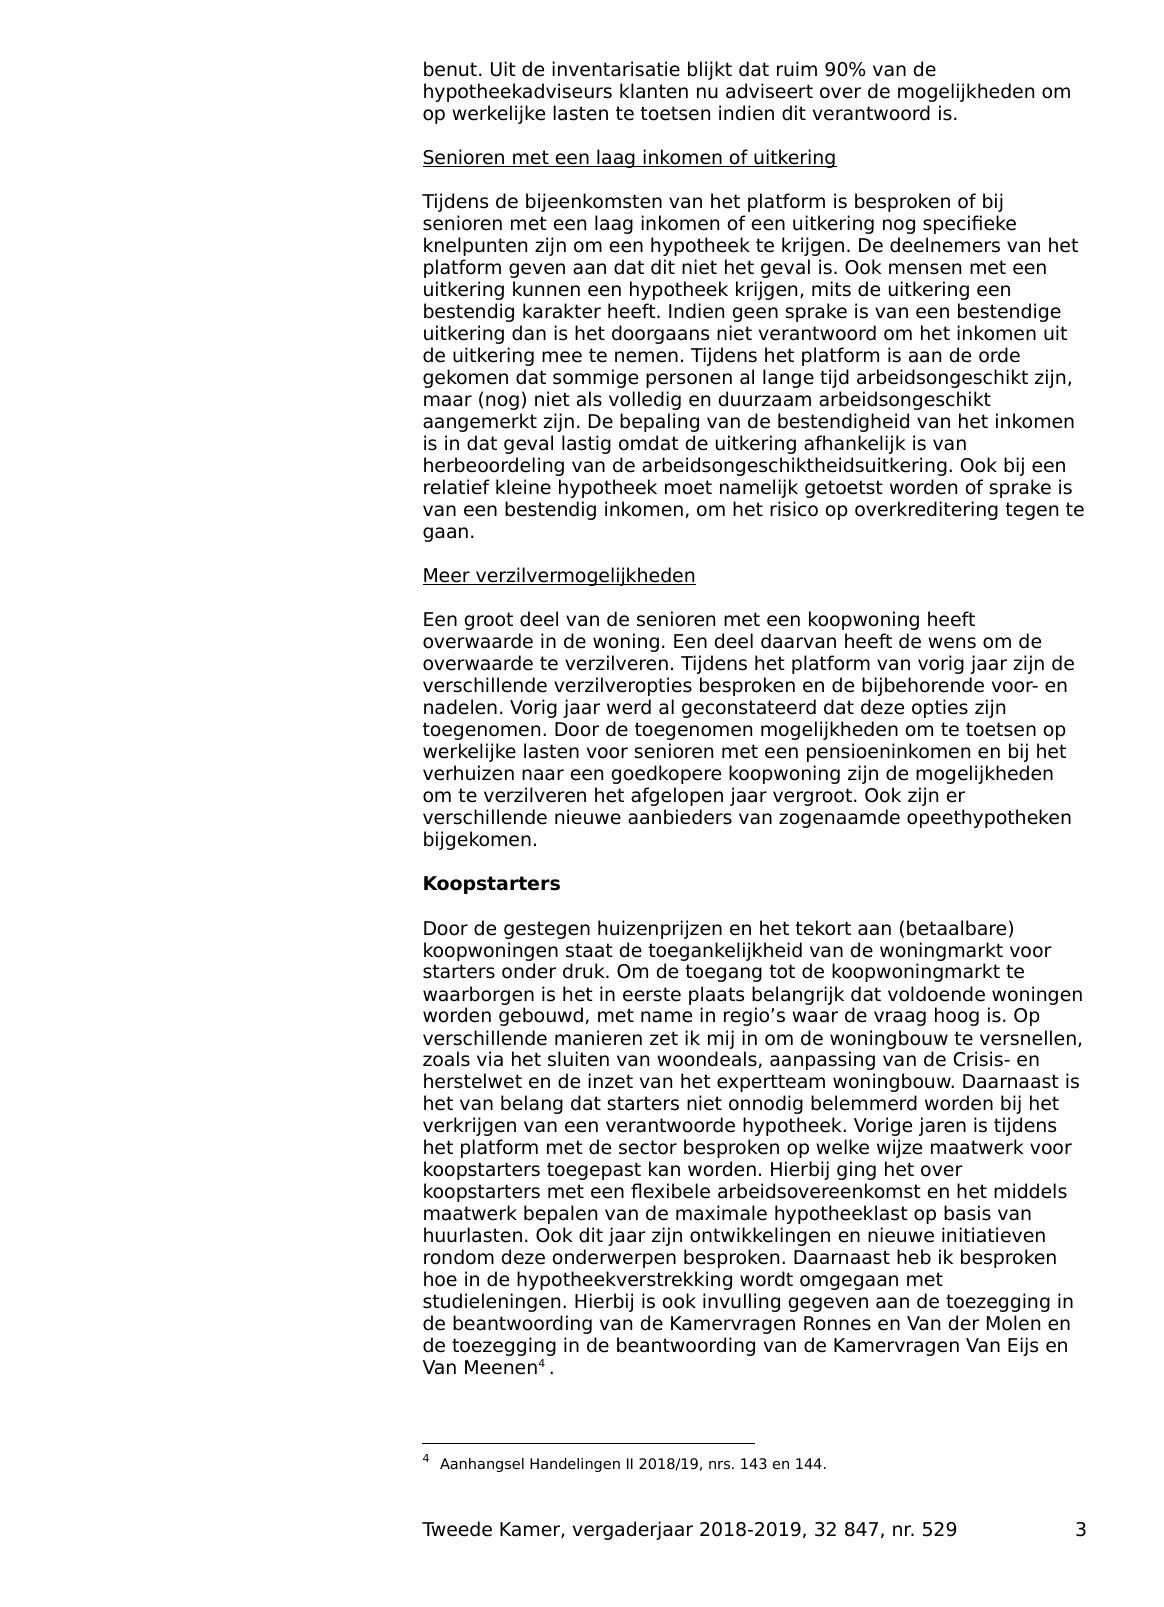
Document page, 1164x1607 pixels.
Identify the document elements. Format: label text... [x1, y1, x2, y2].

subtitle Meer verzilvermogelijkheden [422, 565, 1087, 587]
text Aanhangsel Handelingen II 2018/19, nrs. 143 en 144. [422, 1452, 1087, 1474]
text Een groot deel van de senioren met een koopwoning heeft overwaarde in de woning. Een deel daarvan heeft de wens om de overwaarde te verzilveren. Tijdens het platform van vorig jaar zijn de verschillende verzilveropties besproken en de bijbehorende voor- en nadelen. Vorig jaar werd al geconstateerd dat deze opties zijn toegenomen. Door de toegenomen mogelijkheden om te toetsen op werkelijke lasten voor senioren met een pensioeninkomen en bij het verhuizen naar een goedkopere koopwoning zijn de mogelijkheden om te verzilveren het afgelopen jaar vergroot. Ook zijn er verschillende nieuwe aanbieders van zogenaamde opeethypotheken bijgekomen. [422, 609, 1087, 851]
subtitle Senioren met een laag inkomen of uitkering [422, 147, 1087, 169]
text benut. Uit de inventarisatie blijkt dat ruim 90% van de hypotheekadviseurs klanten nu adviseert over de mogelijkheden om op werkelijke lasten te toetsen indien dit verantwoord is. [422, 59, 1087, 125]
text Tijdens de bijeenkomsten van het platform is besproken of bij senioren met een laag inkomen of een uitkering nog specifieke knelpunten zijn om een hypotheek te krijgen. De deelnemers van het platform geven aan dat dit niet het geval is. Ook mensen met een uitkering kunnen een hypotheek krijgen, mits de uitkering een bestendig karakter heeft. Indien geen sprake is van een bestendige uitkering dan is het doorgaans niet verantwoord om het inkomen uit de uitkering mee te nemen. Tijdens het platform is aan de orde gekomen dat sommige personen al lange tijd arbeidsongeschikt zijn, maar (nog) niet als volledig en duurzaam arbeidsongeschikt aangemerkt zijn. De bepaling van de bestendigheid van het inkomen is in dat geval lastig omdat de uitkering afhankelijk is van herbeoordeling van de arbeidsongeschiktheidsuitkering. Ook bij een relatief kleine hypotheek moet namelijk getoetst worden of sprake is van een bestendig inkomen, om het risico op overkreditering tegen te gaan. [422, 191, 1087, 543]
text Door de gestegen huizenprijzen en het tekort aan (betaalbare) koopwoningen staat de toegankelijkheid van de woningmarkt voor starters onder druk. Om de toegang tot de koopwoningmarkt te waarborgen is het in eerste plaats belangrijk dat voldoende woningen worden gebouwd, met name in regio’s waar de vraag hoog is. Op verschillende manieren zet ik mij in om de woningbouw te versnellen, zoals via het sluiten van woondeals, aanpassing van de Crisis- en herstelwet en de inzet van het expertteam woningbouw. Daarnaast is het van belang dat starters niet onnodig belemmerd worden bij het verkrijgen van een verantwoorde hypotheek. Vorige jaren is tijdens het platform met de sector besproken op welke wijze maatwerk voor koopstarters toegepast kan worden. Hierbij ging het over koopstarters met een flexibele arbeidsovereenkomst en het middels maatwerk bepalen van de maximale hypotheeklast op basis van huurlasten. Ook dit jaar zijn ontwikkelingen en nieuwe initiatieven rondom deze onderwerpen besproken. Daarnaast heb ik besproken hoe in de hypotheekverstrekking wordt omgegaan met studieleningen. Hierbij is ook invulling gegeven aan de toezegging in de beantwoording van de Kamervragen Ronnes en Van der Molen en de toezegging in de beantwoording van de Kamervragen Van Eijs en Van Meenen. [422, 917, 1087, 1379]
subtitle Koopstarters [422, 873, 1087, 895]
